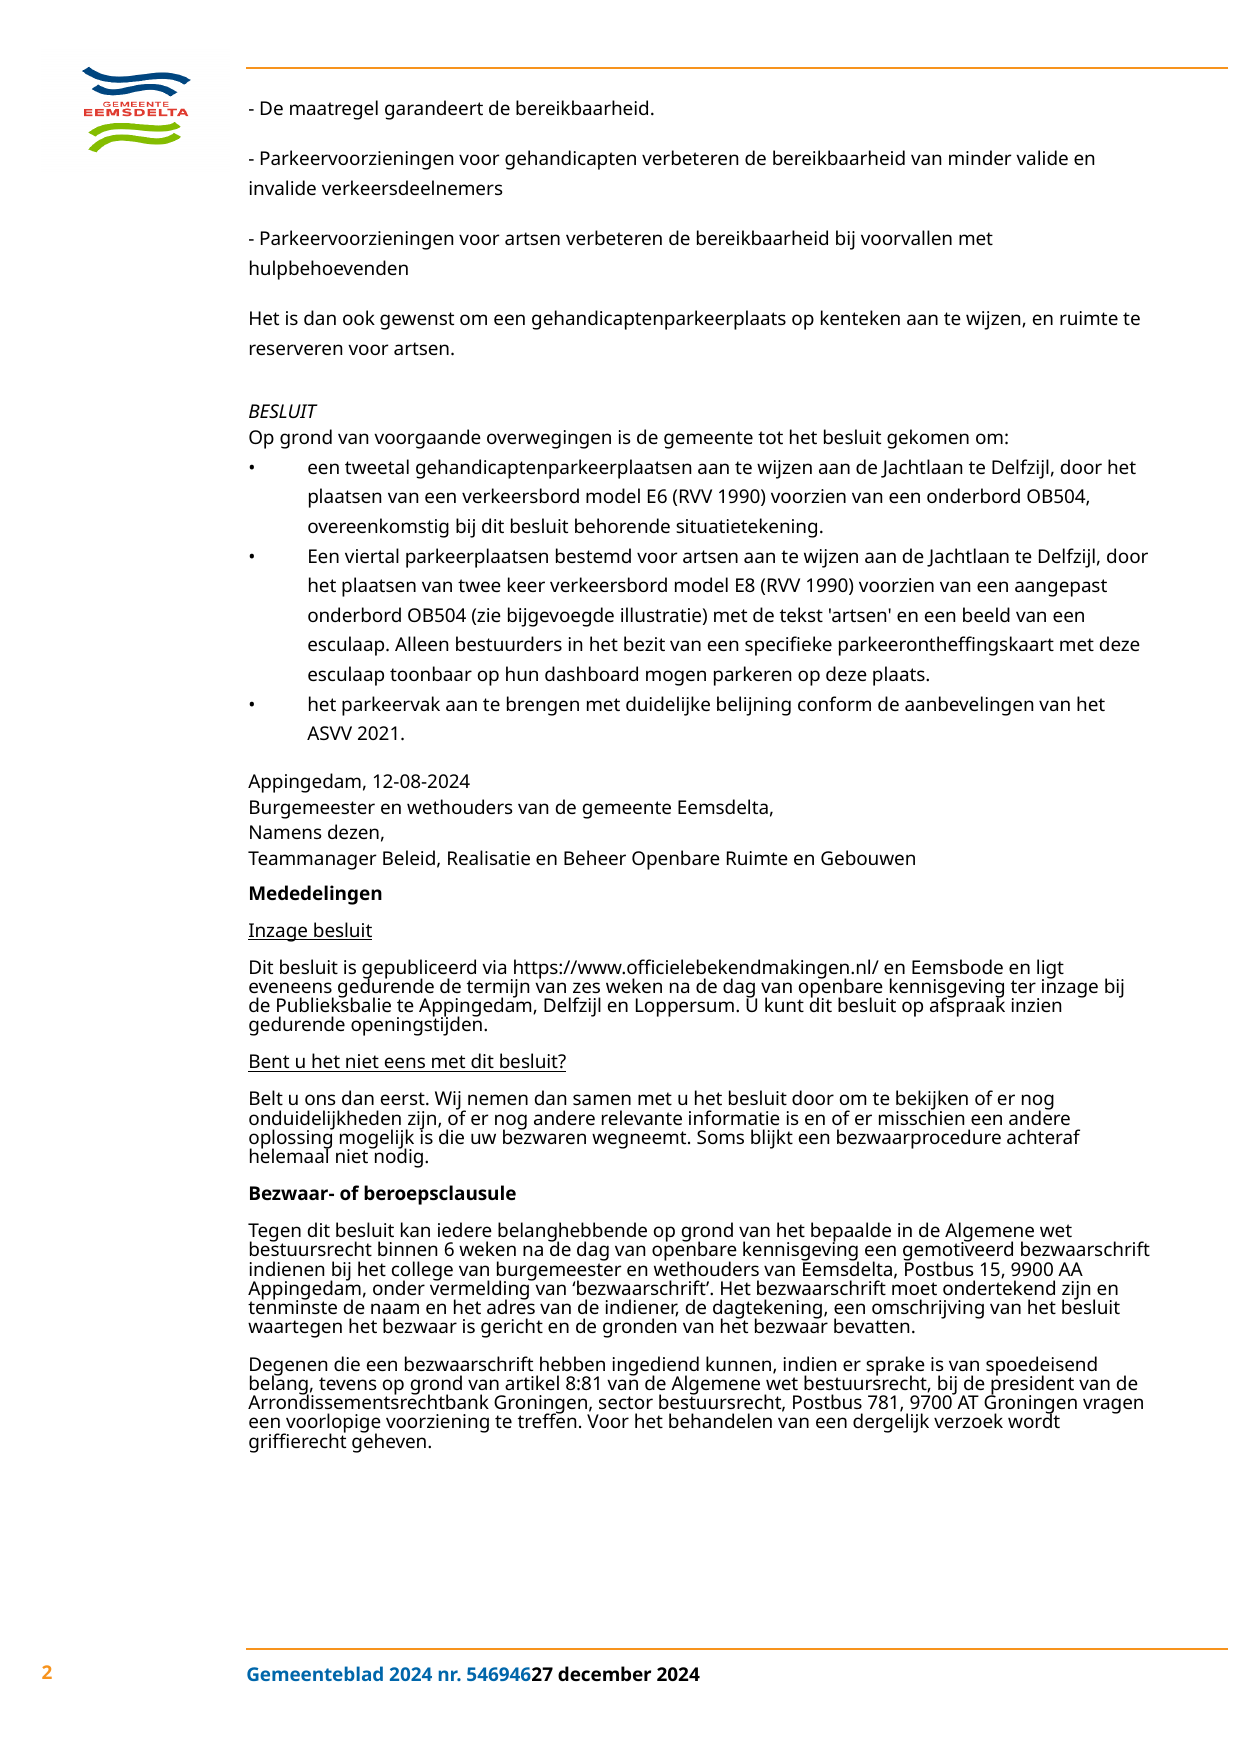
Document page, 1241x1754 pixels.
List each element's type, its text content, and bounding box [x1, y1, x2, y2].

text Namens dezen, [248, 819, 1152, 845]
text Dit besluit is gepubliceerd via https://www.officielebekendmakingen.nl/ en Eemsbode en ligt eveneens gedurende de termijn van zes weken na de dag van openbare kennisgeving ter inzage bij de Publieksbalie te Appingedam, Delfzijl en Loppersum. U kunt dit besluit op afspraak inzien gedurende openingstijden. [248, 959, 1152, 1036]
text Teammanager Beleid, Realisatie en Beheer Openbare Ruimte en Gebouwen [248, 845, 1152, 871]
text Het is dan ook gewenst om een gehandicaptenparkeerplaats op kenteken aan te wijzen, en ruimte te reserveren voor artsen. [248, 305, 1152, 361]
text - Parkeervoorzieningen voor artsen verbeteren de bereikbaarheid bij voorvallen met hulpbehoevenden [248, 225, 1152, 281]
text Bezwaar- of beroepsclausule [248, 1185, 1152, 1204]
list Een viertal parkeerplaatsen bestemd voor artsen aan te wijzen aan de Jachtlaan te Delfzijl, door het plaatsen van twee keer verkeersbord model E8 (RVV 1990) voorzien van een aangepast onderbord OB504 (zie bijgevoegde illustratie) met de tekst 'artsen' en een beeld van een esculaap. Alleen bestuurders in het bezit van een specifieke parkeerontheffingskaart met deze esculaap toonbaar op hun dashboard mogen parkeren op deze plaats. [248, 543, 1152, 687]
text Bent u het niet eens met dit besluit? [248, 1053, 1152, 1073]
text Mededelingen [248, 885, 1152, 904]
list een tweetal gehandicaptenparkeerplaatsen aan te wijzen aan de Jachtlaan te Delfzijl, door het plaatsen van een verkeersbord model E6 (RVV 1990) voorzien van een onderbord OB504, overeenkomstig bij dit besluit behorende situatietekening. [248, 454, 1152, 539]
text Degenen die een bezwaarschrift hebben ingediend kunnen, indien er sprake is van spoedeisend belang, tevens op grond van artikel 8:81 van de Algemene wet bestuursrecht, bij de president van de Arrondissementsrechtbank Groningen, sector bestuursrecht, Postbus 781, 9700 AT Groningen vragen een voorlopige voorziening te treffen. Voor het behandelen van een dergelijk verzoek wordt griffierecht geheven. [248, 1356, 1152, 1452]
text - Parkeervoorzieningen voor gehandicapten verbeteren de bereikbaarheid van minder valide en invalide verkeersdeelnemers [248, 145, 1152, 201]
text Inzage besluit [248, 922, 1152, 941]
text Belt u ons dan eerst. Wij nemen dan samen met u het besluit door om te bekijken of er nog onduidelijkheden zijn, of er nog andere relevante informatie is en of er misschien een andere oplossing mogelijk is die uw bezwaren wegneemt. Soms blijkt een bezwaarprocedure achteraf helemaal niet nodig. [248, 1090, 1152, 1167]
text Op grond van voorgaande overwegingen is de gemeente tot het besluit gekomen om: [248, 424, 1152, 450]
text Appingedam, 12-08-2024 [248, 768, 1152, 794]
list het parkeervak aan te brengen met duidelijke belijning conform de aanbevelingen van het ASVV 2021. [248, 691, 1152, 746]
text Tegen dit besluit kan iedere belanghebbende op grond van het bepaalde in de Algemene wet bestuursrecht binnen 6 weken na de dag van openbare kennisgeving een gemotiveerd bezwaarschrift indienen bij het college van burgemeester en wethouders van Eemsdelta, Postbus 15, 9900 AA Appingedam, onder vermelding van ‘bezwaarschrift’. Het bezwaarschrift moet ondertekend zijn en tenminste de naam en het adres van de indiener, de dagtekening, een omschrijving van het besluit waartegen het bezwaar is gericht en de gronden van het bezwaar bevatten. [248, 1222, 1152, 1338]
text Burgemeester en wethouders van de gemeente Eemsdelta, [248, 794, 1152, 819]
picture [41, 47, 231, 172]
text BESLUIT [248, 399, 1152, 424]
text - De maatregel garandeert de bereikbaarheid. [248, 95, 1152, 121]
